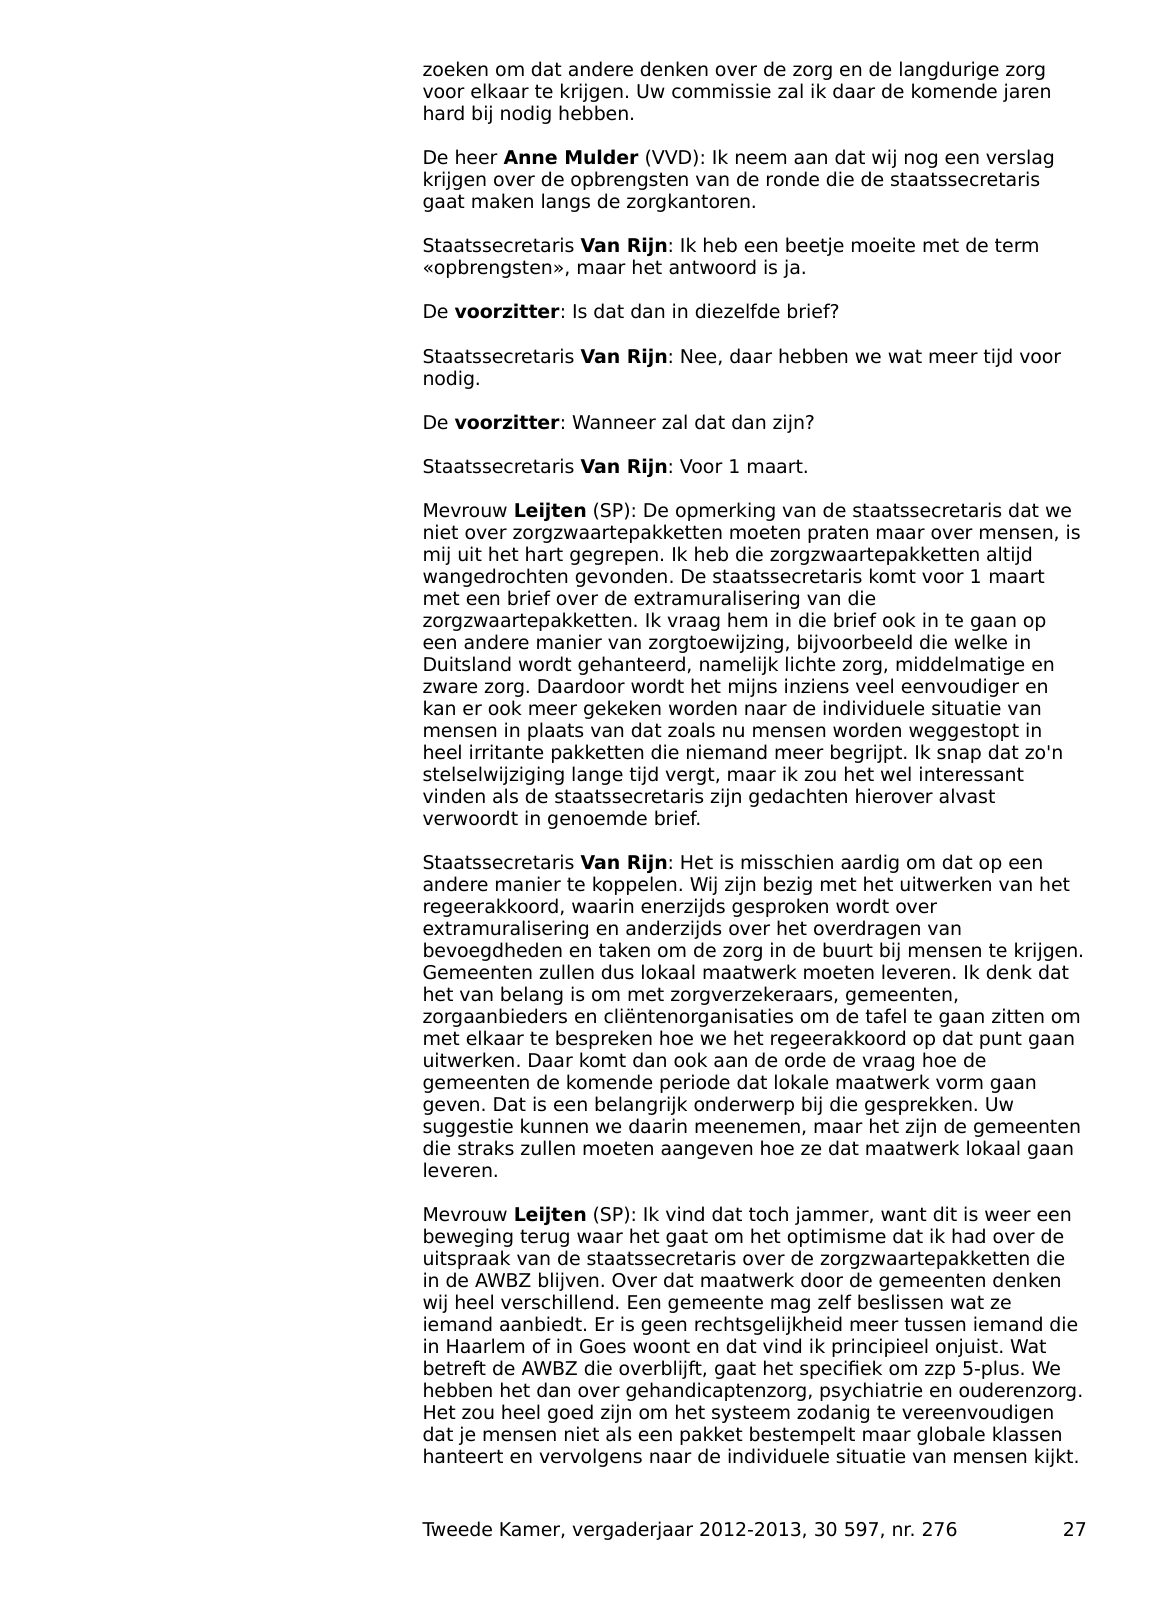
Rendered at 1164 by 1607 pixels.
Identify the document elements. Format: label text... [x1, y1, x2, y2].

text Staatssecretaris Van Rijn: Nee, daar hebben we wat meer tijd voor nodig. [422, 346, 1087, 389]
text De heer Anne Mulder (VVD): Ik neem aan dat wij nog een verslag krijgen over de opbrengsten van de ronde die de staatssecretaris gaat maken langs de zorgkantoren. [422, 147, 1087, 213]
text Mevrouw Leijten (SP): De opmerking van de staatssecretaris dat we niet over zorgzwaartepakketten moeten praten maar over mensen, is mij uit het hart gegrepen. Ik heb die zorgzwaartepakketten altijd wangedrochten gevonden. De staatssecretaris komt voor 1 maart met een brief over de extramuralisering van die zorgzwaartepakketten. Ik vraag hem in die brief ook in te gaan op een andere manier van zorgtoewijzing, bijvoorbeeld die welke in Duitsland wordt gehanteerd, namelijk lichte zorg, middelmatige en zware zorg. Daardoor wordt het mijns inziens veel eenvoudiger en kan er ook meer gekeken worden naar de individuele situatie van mensen in plaats van dat zoals nu mensen worden weggestopt in heel irritante pakketten die niemand meer begrijpt. Ik snap dat zo'n stelselwijziging lange tijd vergt, maar ik zou het wel interessant vinden als de staatssecretaris zijn gedachten hierover alvast verwoordt in genoemde brief. [422, 500, 1087, 830]
text Mevrouw Leijten (SP): Ik vind dat toch jammer, want dit is weer een beweging terug waar het gaat om het optimisme dat ik had over de uitspraak van de staatssecretaris over de zorgzwaartepakketten die in de AWBZ blijven. Over dat maatwerk door de gemeenten denken wij heel verschillend. Een gemeente mag zelf beslissen wat ze iemand aanbiedt. Er is geen rechtsgelijkheid meer tussen iemand die in Haarlem of in Goes woont en dat vind ik principieel onjuist. Wat betreft de AWBZ die overblijft, gaat het specifiek om zzp 5-plus. We hebben het dan over gehandicaptenzorg, psychiatrie en ouderenzorg. Het zou heel goed zijn om het systeem zodanig te vereenvoudigen dat je mensen niet als een pakket bestempelt maar globale klassen hanteert en vervolgens naar de individuele situatie van mensen kijkt. [422, 1204, 1087, 1468]
text De voorzitter: Is dat dan in diezelfde brief? [422, 301, 1087, 323]
text zoeken om dat andere denken over de zorg en de langdurige zorg voor elkaar te krijgen. Uw commissie zal ik daar de komende jaren hard bij nodig hebben. [422, 59, 1087, 125]
text Staatssecretaris Van Rijn: Voor 1 maart. [422, 456, 1087, 478]
text De voorzitter: Wanneer zal dat dan zijn? [422, 412, 1087, 434]
text Staatssecretaris Van Rijn: Het is misschien aardig om dat op een andere manier te koppelen. Wij zijn bezig met het uitwerken van het regeerakkoord, waarin enerzijds gesproken wordt over extramuralisering en anderzijds over het overdragen van bevoegdheden en taken om de zorg in de buurt bij mensen te krijgen. Gemeenten zullen dus lokaal maatwerk moeten leveren. Ik denk dat het van belang is om met zorgverzekeraars, gemeenten, zorgaanbieders en cliëntenorganisaties om de tafel te gaan zitten om met elkaar te bespreken hoe we het regeerakkoord op dat punt gaan uitwerken. Daar komt dan ook aan de orde de vraag hoe de gemeenten de komende periode dat lokale maatwerk vorm gaan geven. Dat is een belangrijk onderwerp bij die gesprekken. Uw suggestie kunnen we daarin meenemen, maar het zijn de gemeenten die straks zullen moeten aangeven hoe ze dat maatwerk lokaal gaan leveren. [422, 852, 1087, 1182]
text Staatssecretaris Van Rijn: Ik heb een beetje moeite met de term «opbrengsten», maar het antwoord is ja. [422, 235, 1087, 279]
